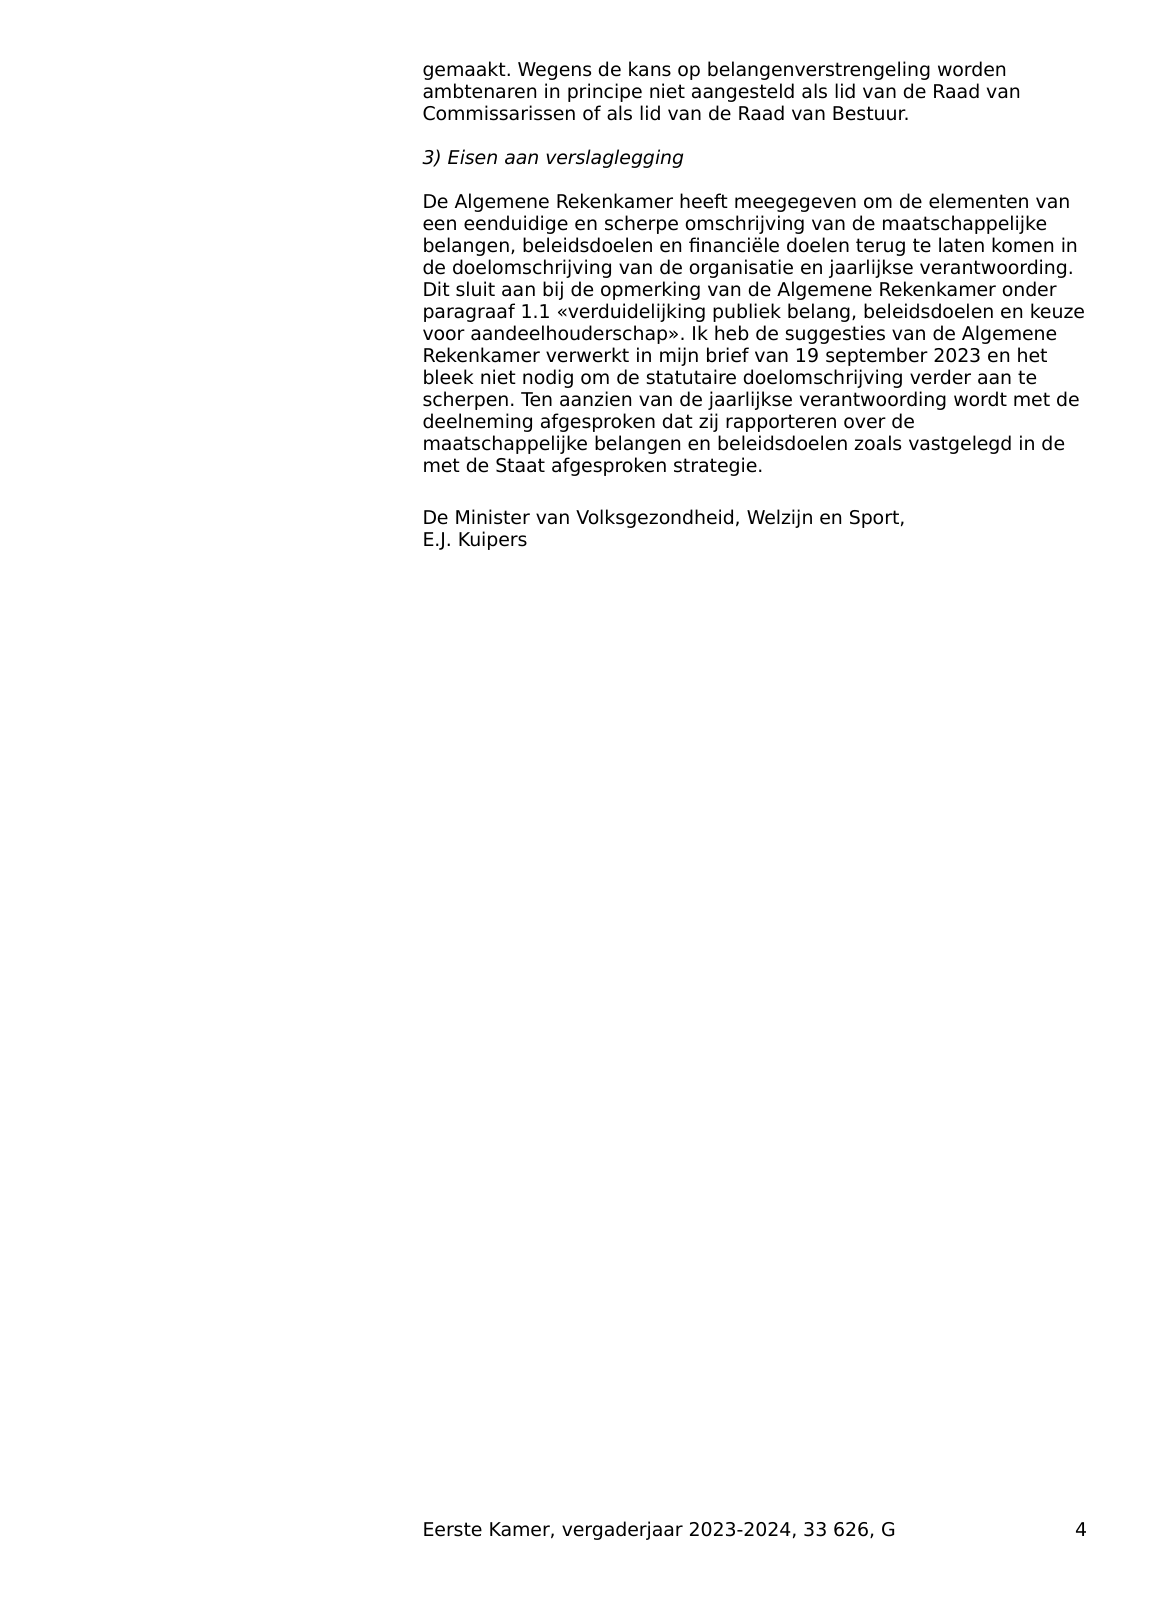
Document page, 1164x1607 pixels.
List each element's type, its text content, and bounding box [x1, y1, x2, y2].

text gemaakt. Wegens de kans op belangenverstrengeling worden ambtenaren in principe niet aangesteld als lid van de Raad van Commissarissen of als lid van de Raad van Bestuur. [422, 59, 1087, 125]
text De Minister van Volksgezondheid, Welzijn en Sport, E.J. Kuipers [422, 507, 1087, 551]
text De Algemene Rekenkamer heeft meegegeven om de elementen van een eenduidige en scherpe omschrijving van de maatschappelijke belangen, beleidsdoelen en financiële doelen terug te laten komen in de doelomschrijving van de organisatie en jaarlijkse verantwoording. Dit sluit aan bij de opmerking van de Algemene Rekenkamer onder paragraaf 1.1 «verduidelijking publiek belang, beleidsdoelen en keuze voor aandeelhouderschap». Ik heb de suggesties van de Algemene Rekenkamer verwerkt in mijn brief van 19 september 2023 en het bleek niet nodig om de statutaire doelomschrijving verder aan te scherpen. Ten aanzien van de jaarlijkse verantwoording wordt met de deelneming afgesproken dat zij rapporteren over de maatschappelijke belangen en beleidsdoelen zoals vastgelegd in de met de Staat afgesproken strategie. [422, 191, 1087, 477]
subtitle 3) Eisen aan verslaglegging [422, 147, 1087, 169]
